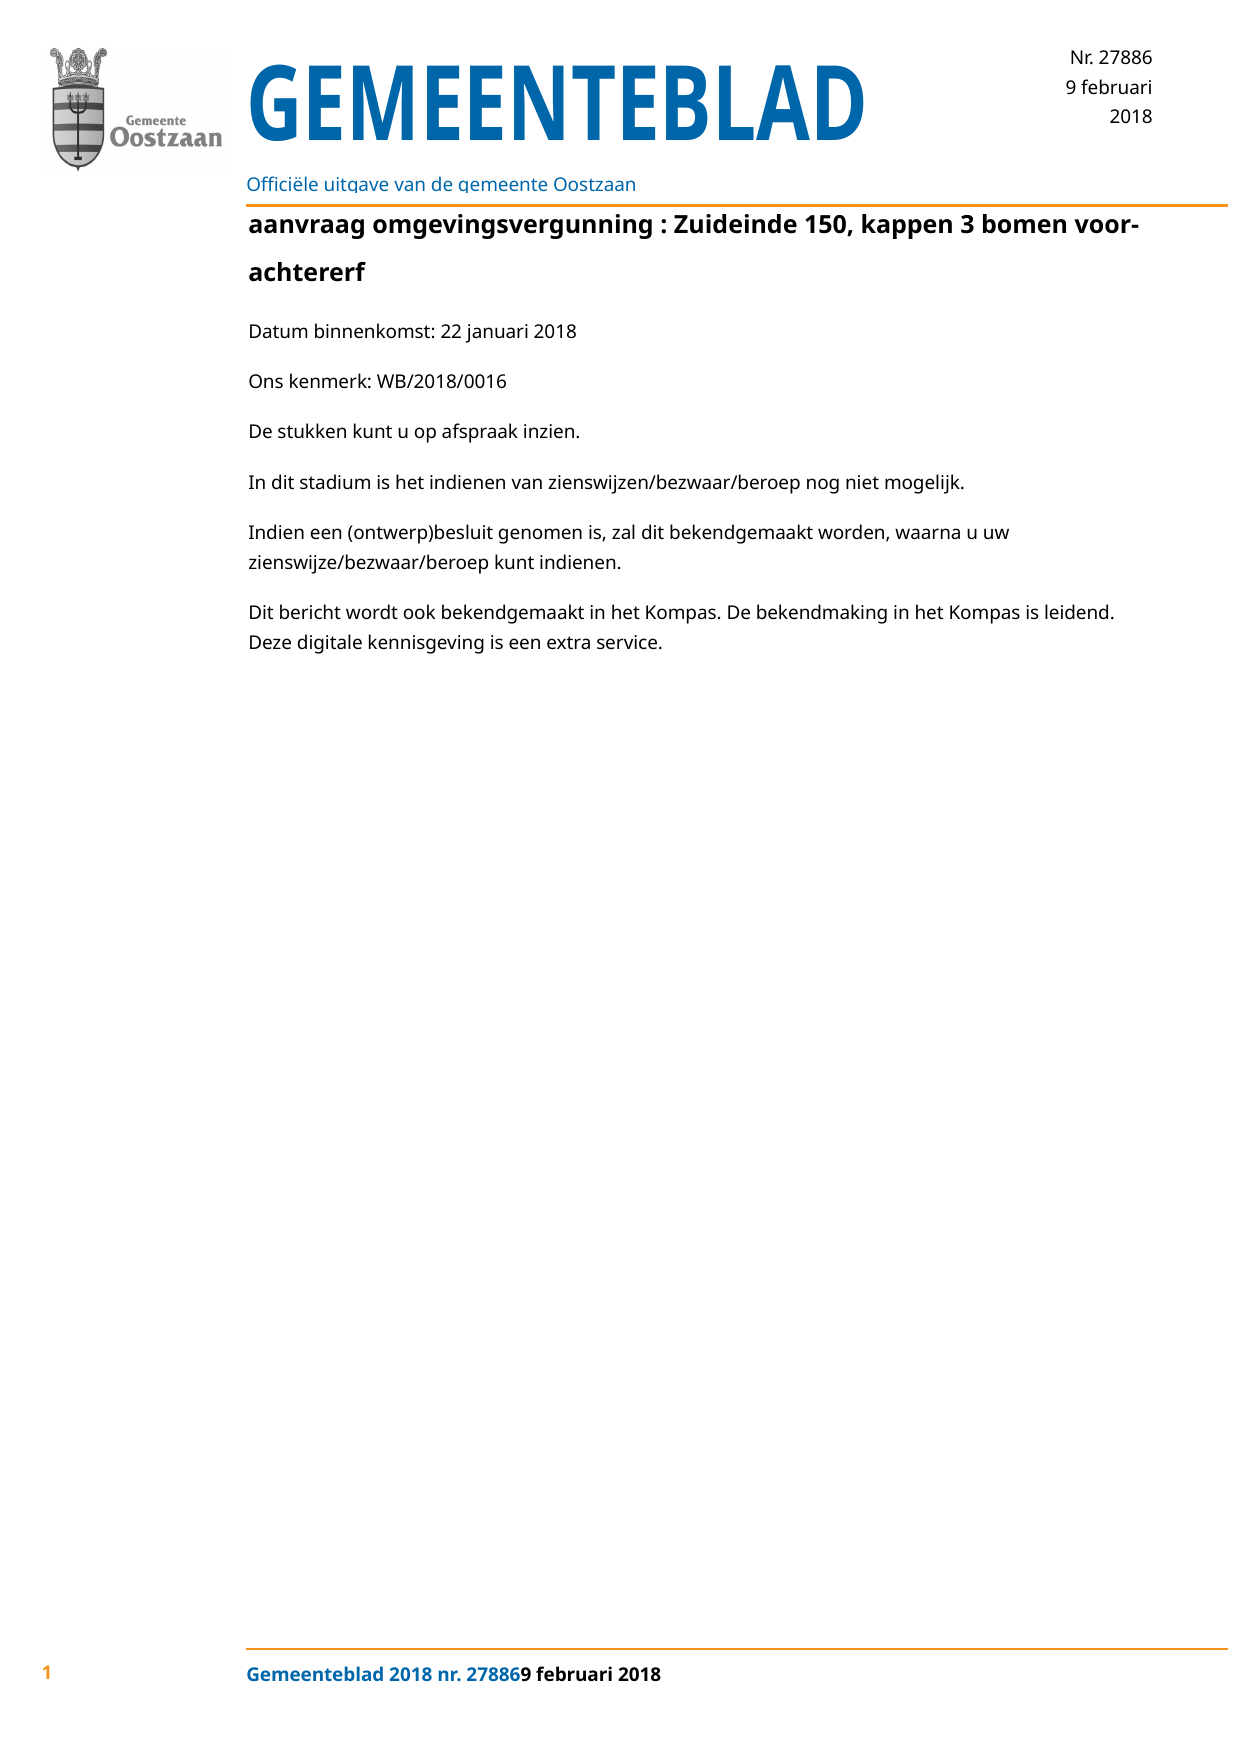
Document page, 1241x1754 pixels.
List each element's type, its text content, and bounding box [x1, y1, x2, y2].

text Ons kenmerk: WB/2018/0016 [248, 368, 1152, 394]
text Dit bericht wordt ook bekendgemaakt in het Kompas. De bekendmaking in het Kompas is leidend. Deze digitale kennisgeving is een extra service. [248, 599, 1152, 655]
text In dit stadium is het indienen van zienswijzen/bezwaar/beroep nog niet mogelijk. [248, 469, 1152, 495]
text De stukken kunt u op afspraak inzien. [248, 419, 1152, 444]
picture [41, 47, 231, 172]
text Indien een (ontwerp)besluit genomen is, zal dit bekendgemaakt worden, waarna u uw zienswijze/bezwaar/beroep kunt indienen. [248, 519, 1152, 575]
text Datum binnenkomst: 22 januari 2018 [248, 318, 1152, 344]
text aanvraag omgevingsvergunning : Zuideinde 150, kappen 3 bomen voor-achtererf [248, 207, 1152, 288]
